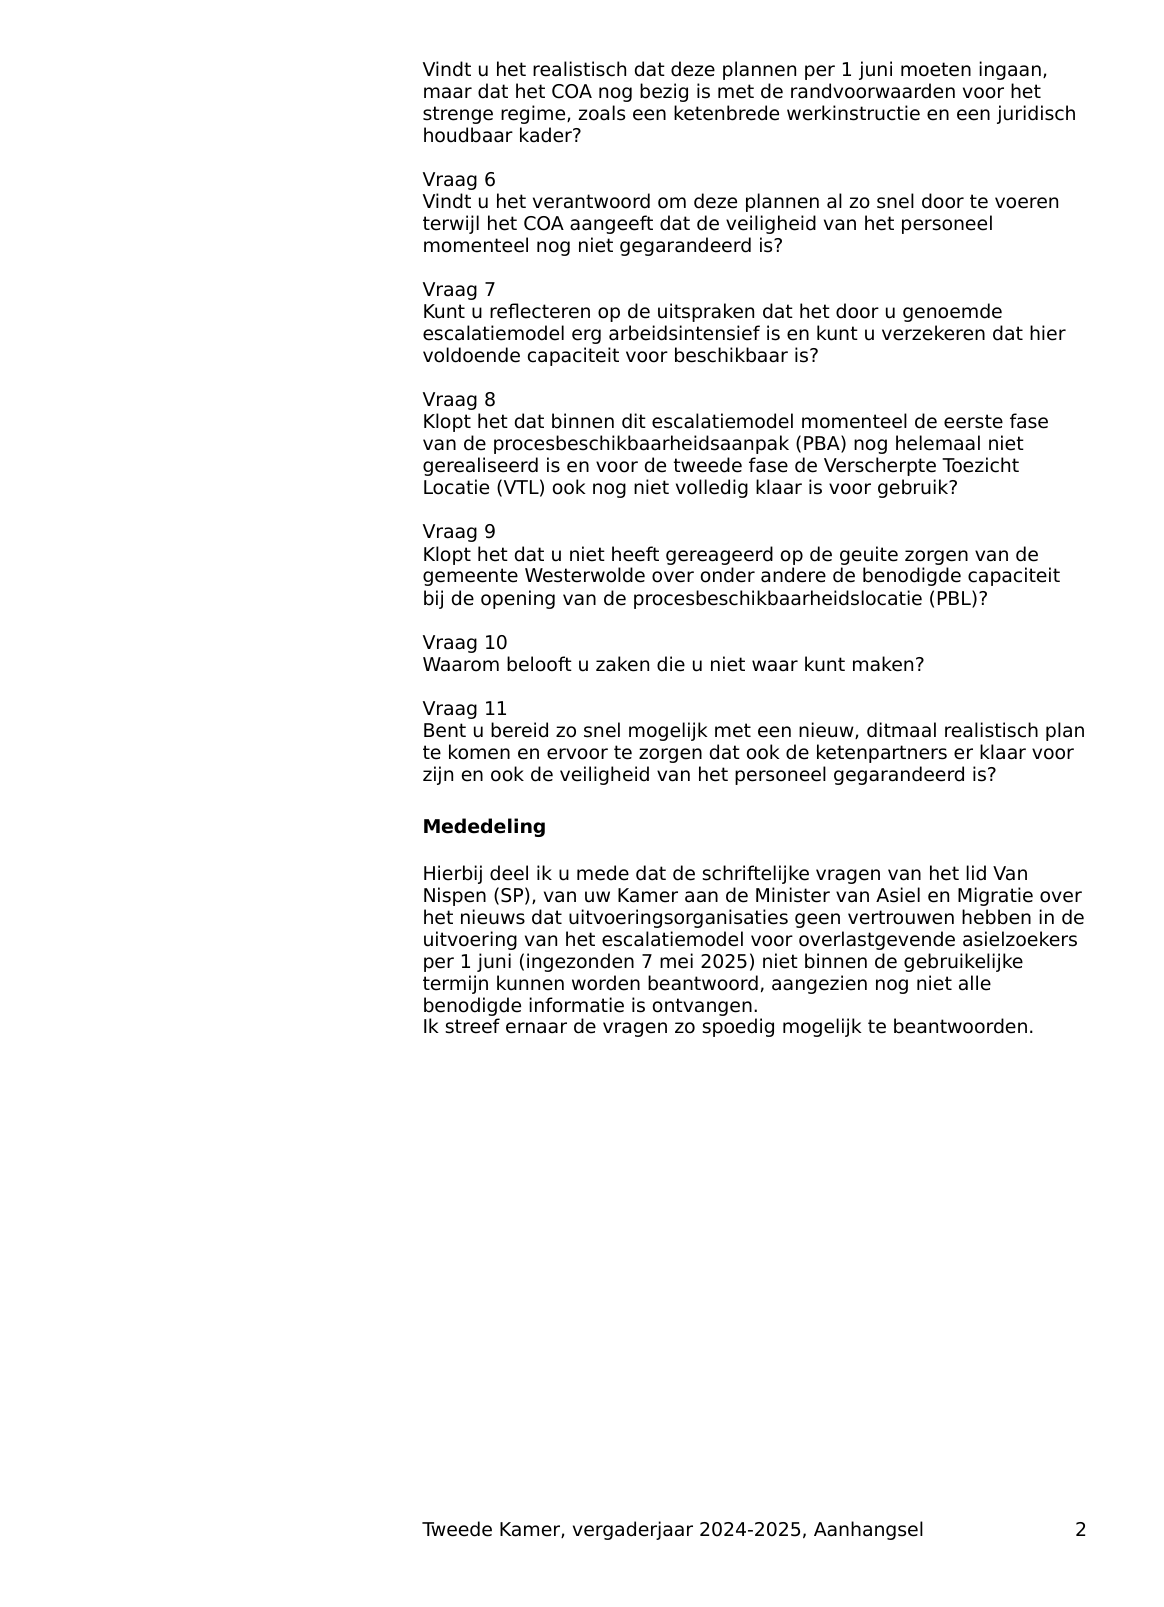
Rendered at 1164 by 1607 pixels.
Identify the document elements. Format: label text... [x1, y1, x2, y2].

text Vraag 9 [422, 521, 1087, 543]
text Kunt u reflecteren op de uitspraken dat het door u genoemde escalatiemodel erg arbeidsintensief is en kunt u verzekeren dat hier voldoende capaciteit voor beschikbaar is? [422, 301, 1087, 367]
text Vindt u het realistisch dat deze plannen per 1 juni moeten ingaan, maar dat het COA nog bezig is met de randvoorwaarden voor het strenge regime, zoals een ketenbrede werkinstructie en een juridisch houdbaar kader? [422, 59, 1087, 147]
text Klopt het dat binnen dit escalatiemodel momenteel de eerste fase van de procesbeschikbaarheidsaanpak (PBA) nog helemaal niet gerealiseerd is en voor de tweede fase de Verscherpte Toezicht Locatie (VTL) ook nog niet volledig klaar is voor gebruik? [422, 411, 1087, 499]
text Ik streef ernaar de vragen zo spoedig mogelijk te beantwoorden. [422, 1016, 1087, 1038]
text Klopt het dat u niet heeft gereageerd op de geuite zorgen van de gemeente Westerwolde over onder andere de benodigde capaciteit bij de opening van de procesbeschikbaarheidslocatie (PBL)? [422, 543, 1087, 609]
text Vraag 8 [422, 389, 1087, 411]
text Vraag 6 [422, 169, 1087, 191]
text Vraag 11 [422, 698, 1087, 720]
text Waarom belooft u zaken die u niet waar kunt maken? [422, 653, 1087, 676]
text Vindt u het verantwoord om deze plannen al zo snel door te voeren terwijl het COA aangeeft dat de veiligheid van het personeel momenteel nog niet gegarandeerd is? [422, 191, 1087, 257]
text Bent u bereid zo snel mogelijk met een nieuw, ditmaal realistisch plan te komen en ervoor te zorgen dat ook de ketenpartners er klaar voor zijn en ook de veiligheid van het personeel gegarandeerd is? [422, 720, 1087, 786]
subtitle Mededeling [422, 816, 1087, 838]
text Vraag 10 [422, 632, 1087, 653]
text Hierbij deel ik u mede dat de schriftelijke vragen van het lid Van Nispen (SP), van uw Kamer aan de Minister van Asiel en Migratie over het nieuws dat uitvoeringsorganisaties geen vertrouwen hebben in de uitvoering van het escalatiemodel voor overlastgevende asielzoekers per 1 juni (ingezonden 7 mei 2025) niet binnen de gebruikelijke termijn kunnen worden beantwoord, aangezien nog niet alle benodigde informatie is ontvangen. [422, 863, 1087, 1016]
text Vraag 7 [422, 279, 1087, 301]
